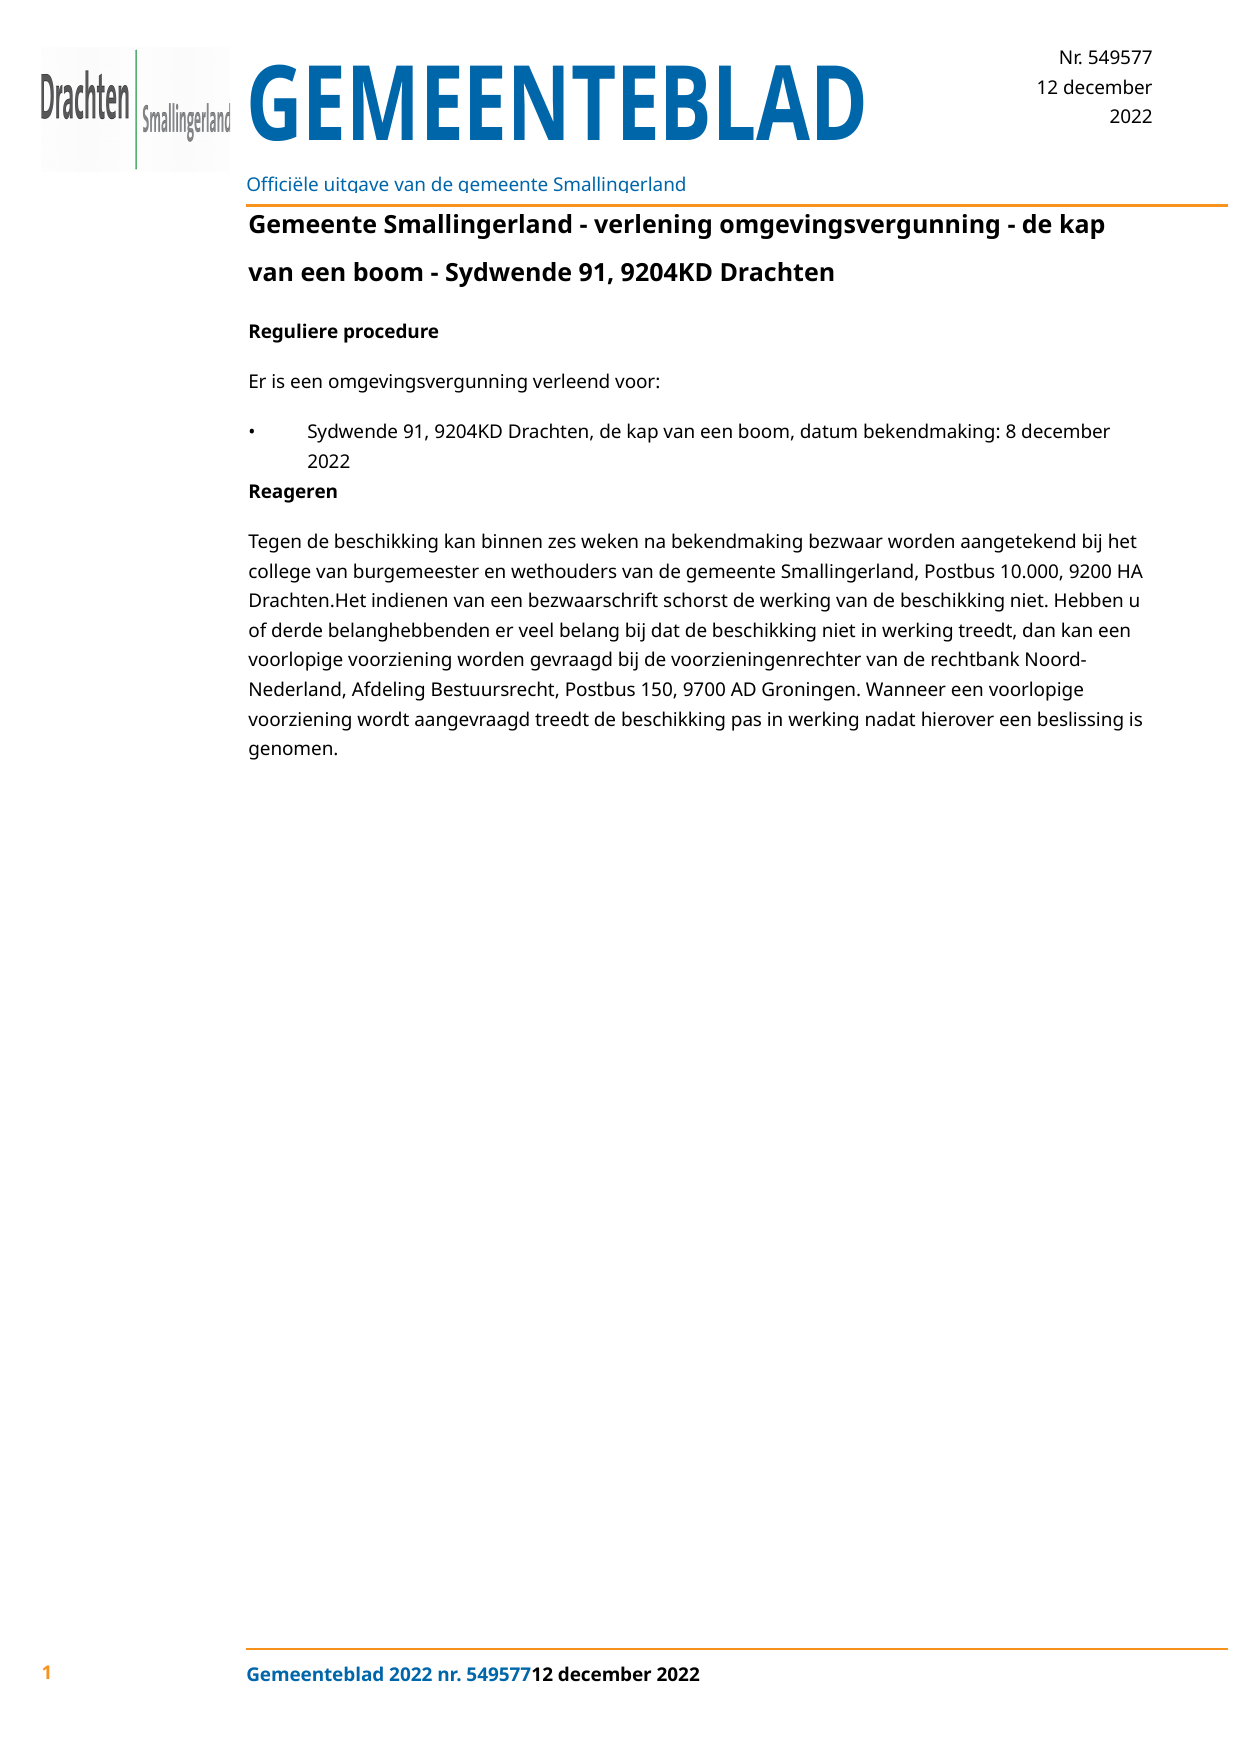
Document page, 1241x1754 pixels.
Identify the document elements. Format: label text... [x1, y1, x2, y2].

text Tegen de beschikking kan binnen zes weken na bekendmaking bezwaar worden aangetekend bij het college van burgemeester en wethouders van de gemeente Smallingerland, Postbus 10.000, 9200 HA Drachten.Het indienen van een bezwaarschrift schorst de werking van de beschikking niet. Hebben u of derde belanghebbenden er veel belang bij dat de beschikking niet in werking treedt, dan kan een voorlopige voorziening worden gevraagd bij de voorzieningenrechter van de rechtbank Noord-Nederland, Afdeling Bestuursrecht, Postbus 150, 9700 AD Groningen. Wanneer een voorlopige voorziening wordt aangevraagd treedt de beschikking pas in werking nadat hierover een beslissing is genomen. [248, 528, 1152, 761]
text Reguliere procedure [248, 318, 1152, 344]
text Gemeente Smallingerland - verlening omgevingsvergunning - de kap van een boom - Sydwende 91, 9204KD Drachten [248, 207, 1152, 288]
text Er is een omgevingsvergunning verleend voor: [248, 368, 1152, 394]
picture [41, 47, 231, 172]
list Sydwende 91, 9204KD Drachten, de kap van een boom, datum bekendmaking: 8 december 2022 [248, 419, 1152, 474]
text Reageren [248, 478, 1152, 504]
